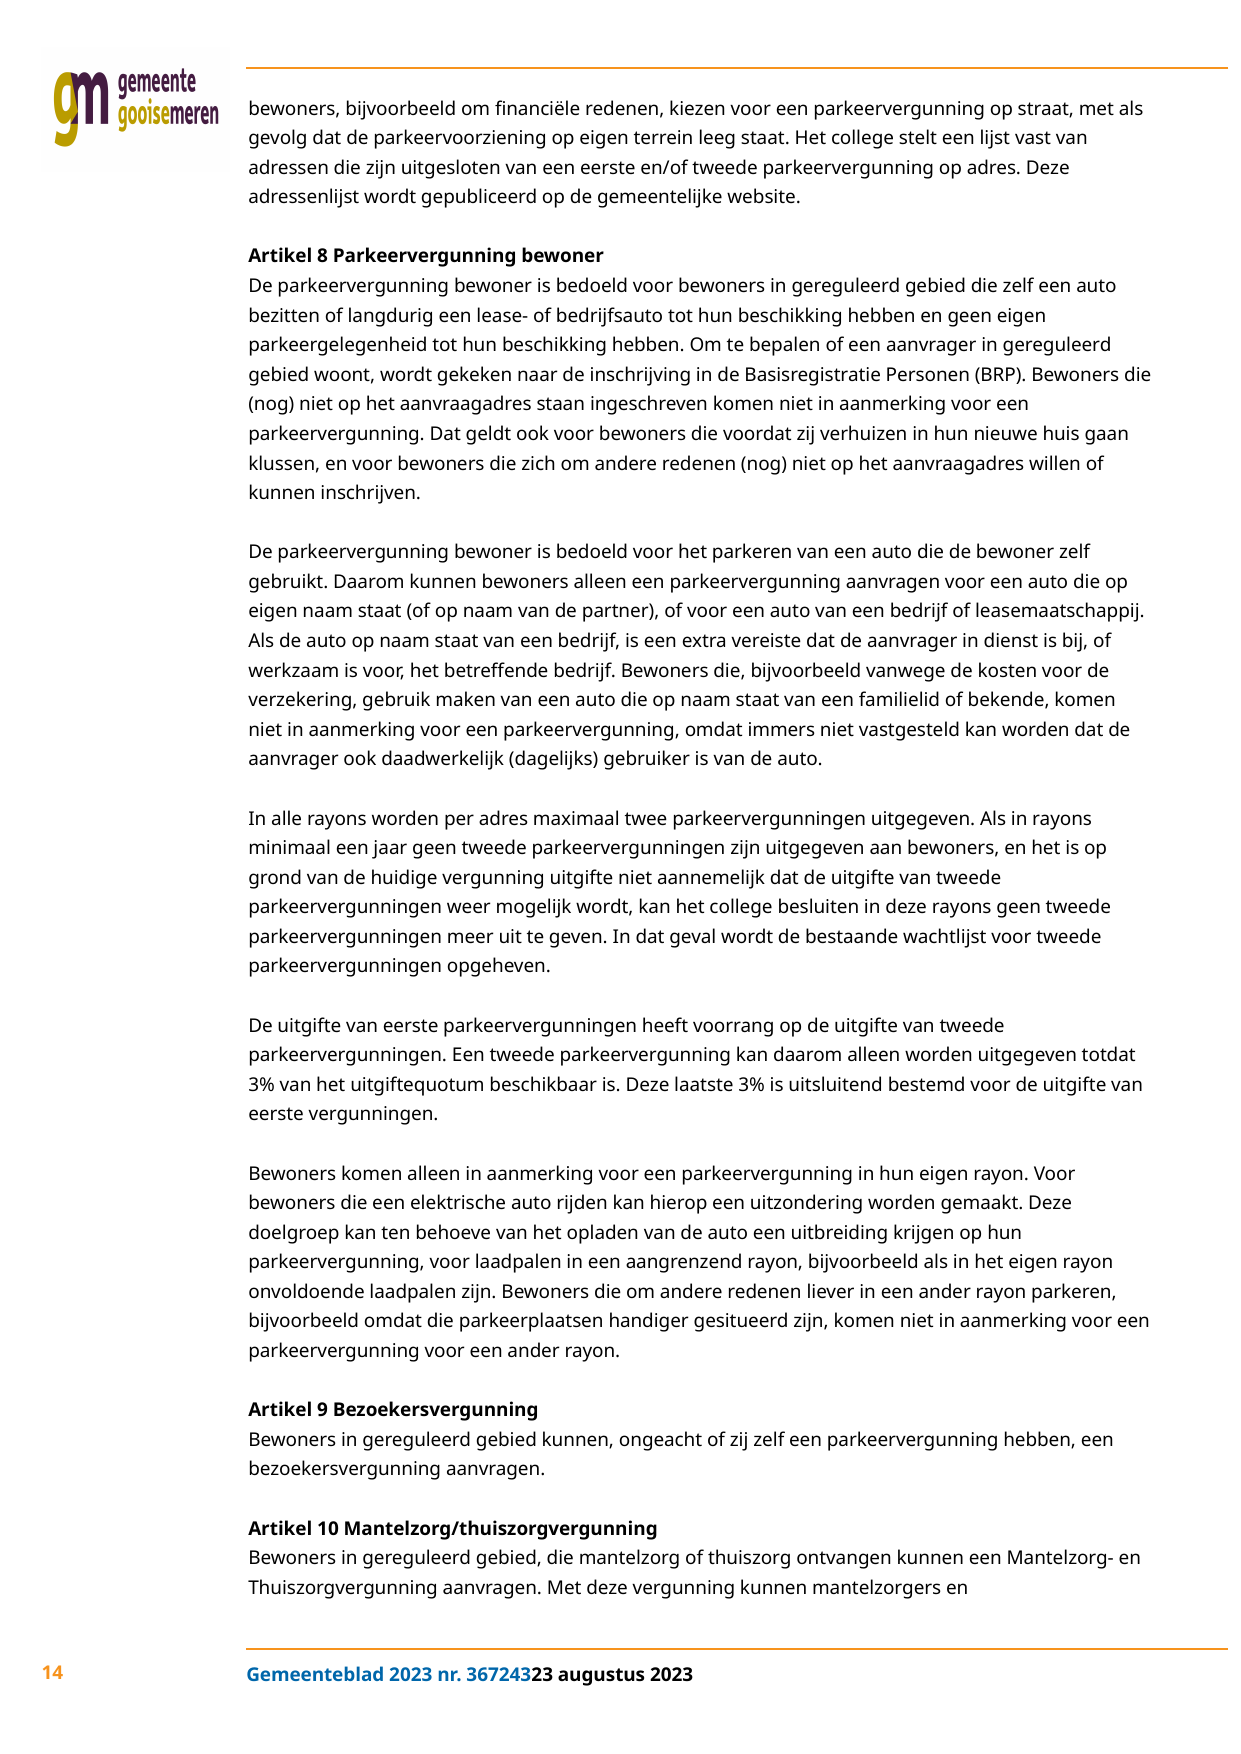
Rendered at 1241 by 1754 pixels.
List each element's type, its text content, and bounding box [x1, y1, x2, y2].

text In alle rayons worden per adres maximaal twee parkeervergunningen uitgegeven. Als in rayons minimaal een jaar geen tweede parkeervergunningen zijn uitgegeven aan bewoners, en het is op grond van de huidige vergunning uitgifte niet aannemelijk dat de uitgifte van tweede parkeervergunningen weer mogelijk wordt, kan het college besluiten in deze rayons geen tweede parkeervergunningen meer uit te geven. In dat geval wordt de bestaande wachtlijst voor tweede parkeervergunningen opgeheven. [248, 805, 1152, 978]
text Bewoners in gereguleerd gebied, die mantelzorg of thuiszorg ontvangen kunnen een Mantelzorg- en Thuiszorgvergunning aanvragen. Met deze vergunning kunnen mantelzorgers en [248, 1544, 1152, 1600]
text Bewoners komen alleen in aanmerking voor een parkeervergunning in hun eigen rayon. Voor bewoners die een elektrische auto rijden kan hierop een uitzondering worden gemaakt. Deze doelgroep kan ten behoeve van het opladen van de auto een uitbreiding krijgen op hun parkeervergunning, voor laadpalen in een aangrenzend rayon, bijvoorbeeld als in het eigen rayon onvoldoende laadpalen zijn. Bewoners die om andere redenen liever in een ander rayon parkeren, bijvoorbeeld omdat die parkeerplaatsen handiger gesitueerd zijn, komen niet in aanmerking voor een parkeervergunning voor een ander rayon. [248, 1160, 1152, 1363]
text Artikel 9 Bezoekersvergunning [248, 1396, 1152, 1422]
text bewoners, bijvoorbeeld om financiële redenen, kiezen voor een parkeervergunning op straat, met als gevolg dat de parkeervoorziening op eigen terrein leeg staat. Het college stelt een lijst vast van adressen die zijn uitgesloten van een eerste en/of tweede parkeervergunning op adres. Deze adressenlijst wordt gepubliceerd op de gemeentelijke website. [248, 95, 1152, 209]
text De parkeervergunning bewoner is bedoeld voor bewoners in gereguleerd gebied die zelf een auto bezitten of langdurig een lease- of bedrijfsauto tot hun beschikking hebben en geen eigen parkeergelegenheid tot hun beschikking hebben. Om te bepalen of een aanvrager in gereguleerd gebied woont, wordt gekeken naar de inschrijving in de Basisregistratie Personen (BRP). Bewoners die (nog) niet op het aanvraagadres staan ingeschreven komen niet in aanmerking voor een parkeervergunning. Dat geldt ook voor bewoners die voordat zij verhuizen in hun nieuwe huis gaan klussen, en voor bewoners die zich om andere redenen (nog) niet op het aanvraagadres willen of kunnen inschrijven. [248, 272, 1152, 505]
text Bewoners in gereguleerd gebied kunnen, ongeacht of zij zelf een parkeervergunning hebben, een bezoekersvergunning aanvragen. [248, 1426, 1152, 1481]
text De uitgifte van eerste parkeervergunningen heeft voorrang op de uitgifte van tweede parkeervergunningen. Een tweede parkeervergunning kan daarom alleen worden uitgegeven totdat 3% van het uitgiftequotum beschikbaar is. Deze laatste 3% is uitsluitend bestemd voor de uitgifte van eerste vergunningen. [248, 1012, 1152, 1126]
picture [41, 47, 231, 172]
text De parkeervergunning bewoner is bedoeld voor het parkeren van een auto die de bewoner zelf gebruikt. Daarom kunnen bewoners alleen een parkeervergunning aanvragen voor een auto die op eigen naam staat (of op naam van de partner), of voor een auto van een bedrijf of leasemaatschappij. Als de auto op naam staat van een bedrijf, is een extra vereiste dat de aanvrager in dienst is bij, of werkzaam is voor, het betreffende bedrijf. Bewoners die, bijvoorbeeld vanwege de kosten voor de verzekering, gebruik maken van een auto die op naam staat van een familielid of bekende, komen niet in aanmerking voor een parkeervergunning, omdat immers niet vastgesteld kan worden dat de aanvrager ook daadwerkelijk (dagelijks) gebruiker is van de auto. [248, 538, 1152, 771]
text Artikel 8 Parkeervergunning bewoner [248, 243, 1152, 268]
text Artikel 10 Mantelzorg/thuiszorgvergunning [248, 1515, 1152, 1541]
